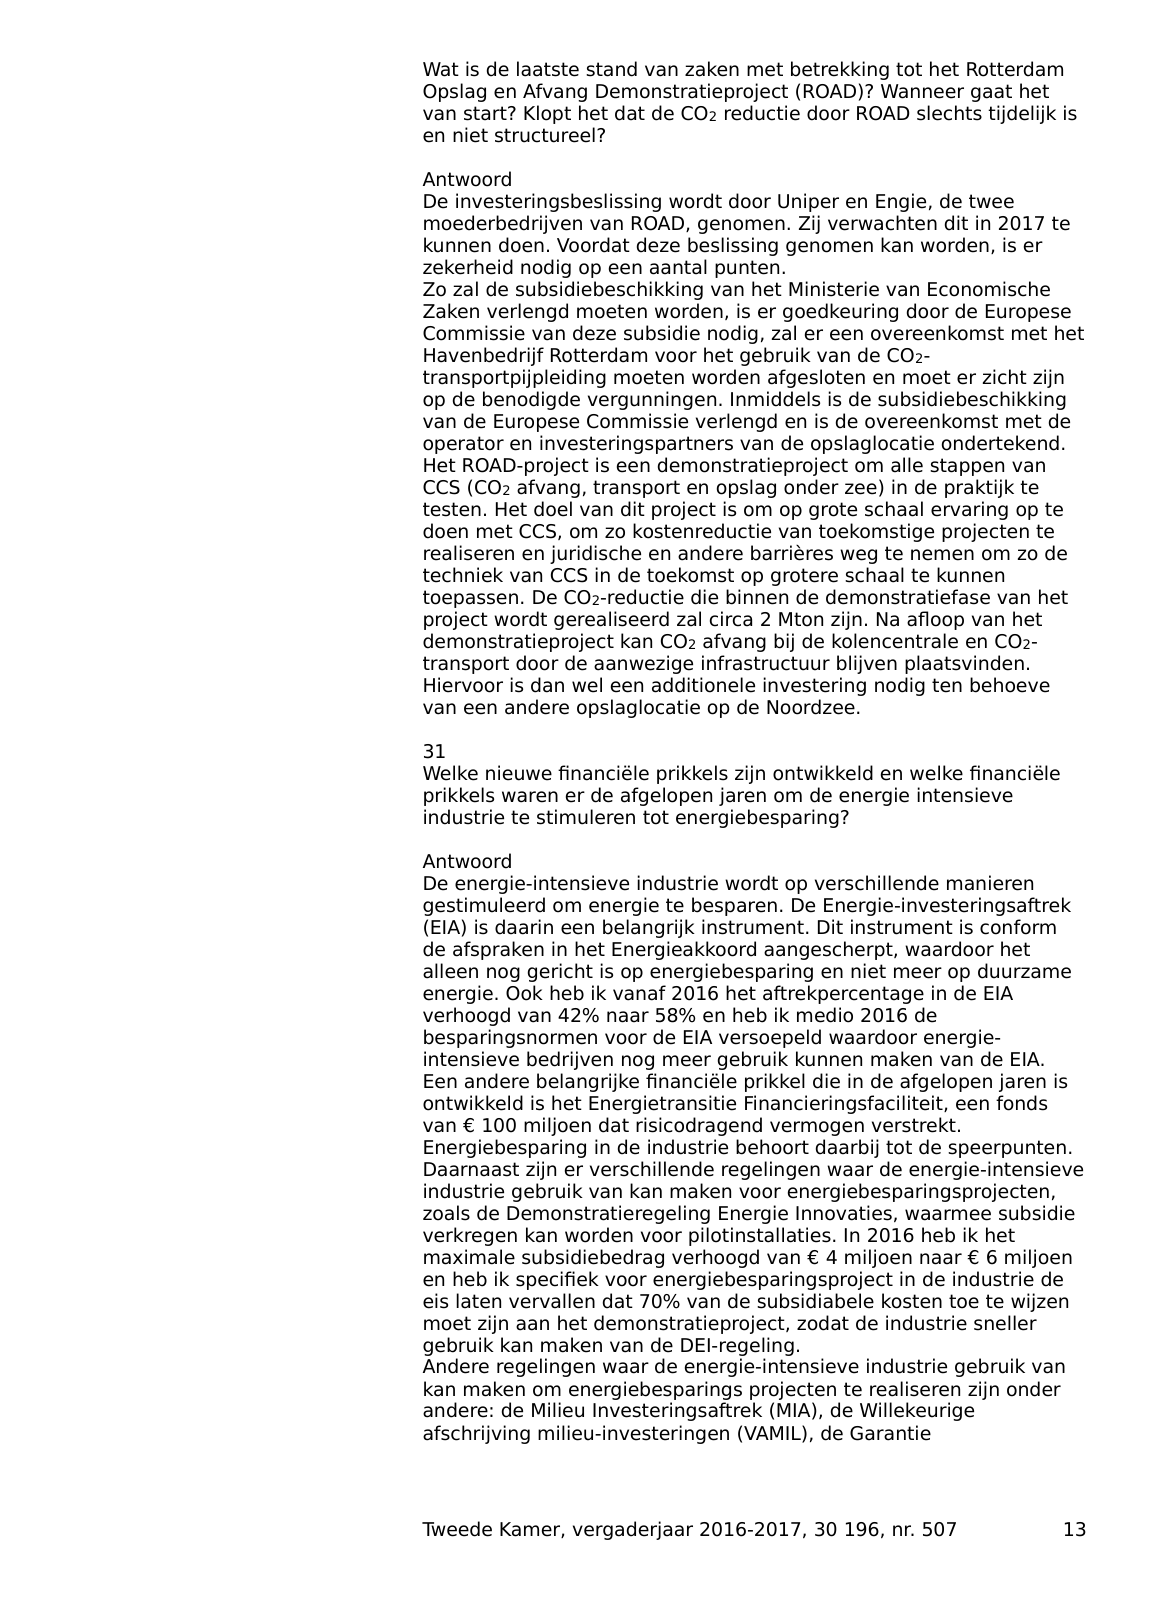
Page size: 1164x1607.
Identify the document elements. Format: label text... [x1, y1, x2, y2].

text De investeringsbeslissing wordt door Uniper en Engie, de twee moederbedrijven van ROAD, genomen. Zij verwachten dit in 2017 te kunnen doen. Voordat deze beslissing genomen kan worden, is er zekerheid nodig op een aantal punten. [422, 191, 1087, 279]
text Zo zal de subsidiebeschikking van het Ministerie van Economische Zaken verlengd moeten worden, is er goedkeuring door de Europese Commissie van deze subsidie nodig, zal er een overeenkomst met het Havenbedrijf Rotterdam voor het gebruik van de CO2-transportpijpleiding moeten worden afgesloten en moet er zicht zijn op de benodigde vergunningen. Inmiddels is de subsidiebeschikking van de Europese Commissie verlengd en is de overeenkomst met de operator en investeringspartners van de opslaglocatie ondertekend. [422, 279, 1087, 455]
text Wat is de laatste stand van zaken met betrekking tot het Rotterdam Opslag en Afvang Demonstratieproject (ROAD)? Wanneer gaat het van start? Klopt het dat de CO2 reductie door ROAD slechts tijdelijk is en niet structureel? [422, 59, 1087, 147]
text Andere regelingen waar de energie-intensieve industrie gebruik van kan maken om energiebesparings projecten te realiseren zijn onder andere: de Milieu Investeringsaftrek (MIA), de Willekeurige afschrijving milieu-investeringen (VAMIL), de Garantie [422, 1356, 1087, 1444]
text De energie-intensieve industrie wordt op verschillende manieren gestimuleerd om energie te besparen. De Energie-investeringsaftrek (EIA) is daarin een belangrijk instrument. Dit instrument is conform de afspraken in het Energieakkoord aangescherpt, waardoor het alleen nog gericht is op energiebesparing en niet meer op duurzame energie. Ook heb ik vanaf 2016 het aftrekpercentage in de EIA verhoogd van 42% naar 58% en heb ik medio 2016 de besparingsnormen voor de EIA versoepeld waardoor energie-intensieve bedrijven nog meer gebruik kunnen maken van de EIA. [422, 873, 1087, 1071]
text Het ROAD-project is een demonstratieproject om alle stappen van CCS (CO2 afvang, transport en opslag onder zee) in de praktijk te testen. Het doel van dit project is om op grote schaal ervaring op te doen met CCS, om zo kostenreductie van toekomstige projecten te realiseren en juridische en andere barrières weg te nemen om zo de techniek van CCS in de toekomst op grotere schaal te kunnen toepassen. De CO2-reductie die binnen de demonstratiefase van het project wordt gerealiseerd zal circa 2 Mton zijn. Na afloop van het demonstratieproject kan CO2 afvang bij de kolencentrale en CO2-transport door de aanwezige infrastructuur blijven plaatsvinden. Hiervoor is dan wel een additionele investering nodig ten behoeve van een andere opslaglocatie op de Noordzee. [422, 455, 1087, 719]
text Antwoord [422, 851, 1087, 873]
text 31 [422, 741, 1087, 763]
text Daarnaast zijn er verschillende regelingen waar de energie-intensieve industrie gebruik van kan maken voor energiebesparingsprojecten, zoals de Demonstratieregeling Energie Innovaties, waarmee subsidie verkregen kan worden voor pilotinstallaties. In 2016 heb ik het maximale subsidiebedrag verhoogd van € 4 miljoen naar € 6 miljoen en heb ik specifiek voor energiebesparingsproject in de industrie de eis laten vervallen dat 70% van de subsidiabele kosten toe te wijzen moet zijn aan het demonstratieproject, zodat de industrie sneller gebruik kan maken van de DEI-regeling. [422, 1159, 1087, 1356]
text Een andere belangrijke financiële prikkel die in de afgelopen jaren is ontwikkeld is het Energietransitie Financieringsfaciliteit, een fonds van € 100 miljoen dat risicodragend vermogen verstrekt. Energiebesparing in de industrie behoort daarbij tot de speerpunten. [422, 1071, 1087, 1159]
text Welke nieuwe financiële prikkels zijn ontwikkeld en welke financiële prikkels waren er de afgelopen jaren om de energie intensieve industrie te stimuleren tot energiebesparing? [422, 763, 1087, 829]
text Antwoord [422, 169, 1087, 191]
